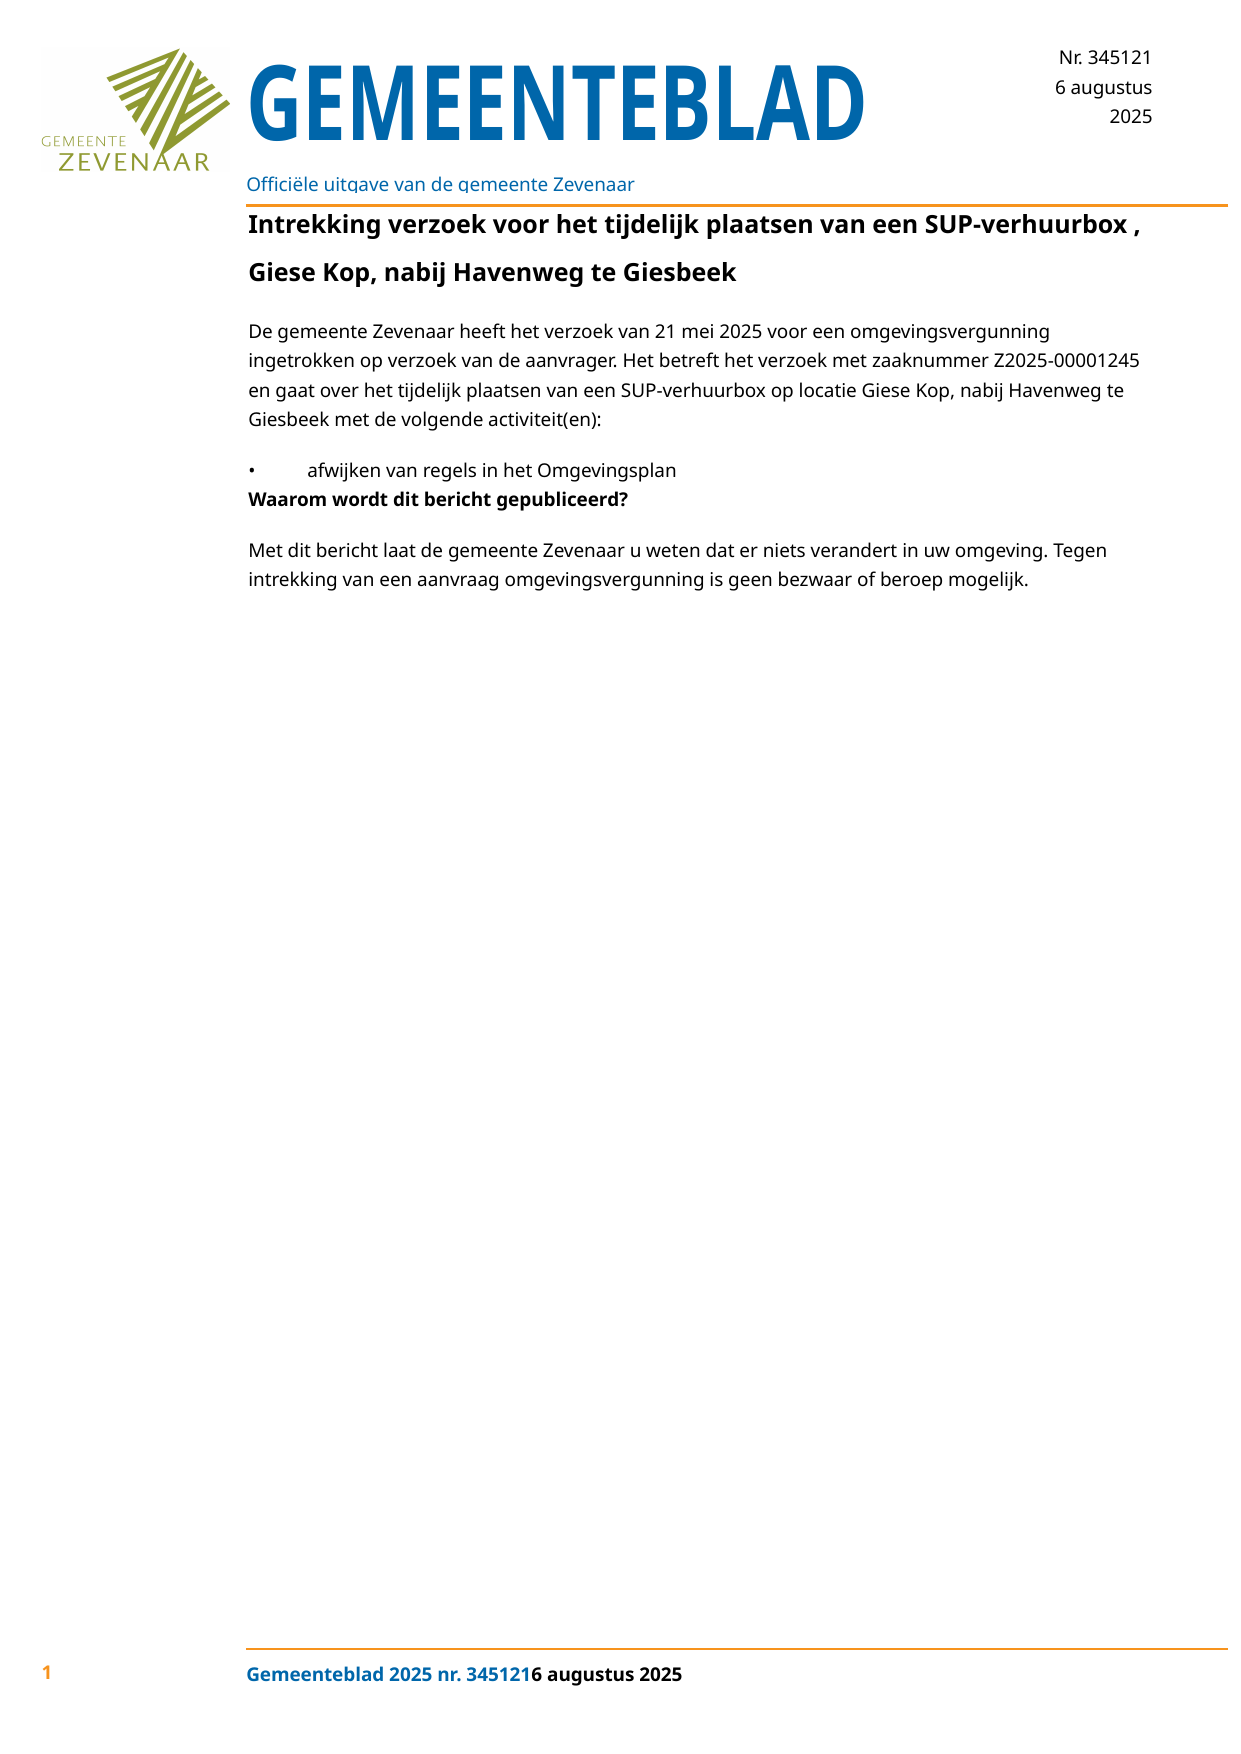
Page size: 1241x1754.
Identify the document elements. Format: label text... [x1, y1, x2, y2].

text Intrekking verzoek voor het tijdelijk plaatsen van een SUP-verhuurbox , Giese Kop, nabij Havenweg te Giesbeek [248, 207, 1152, 288]
text Waarom wordt dit bericht gepubliceerd? [248, 487, 1152, 512]
text De gemeente Zevenaar heeft het verzoek van 21 mei 2025 voor een omgevingsvergunning ingetrokken op verzoek van de aanvrager. Het betreft het verzoek met zaaknummer Z2025-00001245 en gaat over het tijdelijk plaatsen van een SUP-verhuurbox op locatie Giese Kop, nabij Havenweg te Giesbeek met de volgende activiteit(en): [248, 318, 1152, 432]
text Met dit bericht laat de gemeente Zevenaar u weten dat er niets verandert in uw omgeving. Tegen intrekking van een aanvraag omgevingsvergunning is geen bezwaar of beroep mogelijk. [248, 537, 1152, 592]
list afwijken van regels in het Omgevingsplan [248, 457, 1152, 483]
picture [41, 47, 231, 172]
